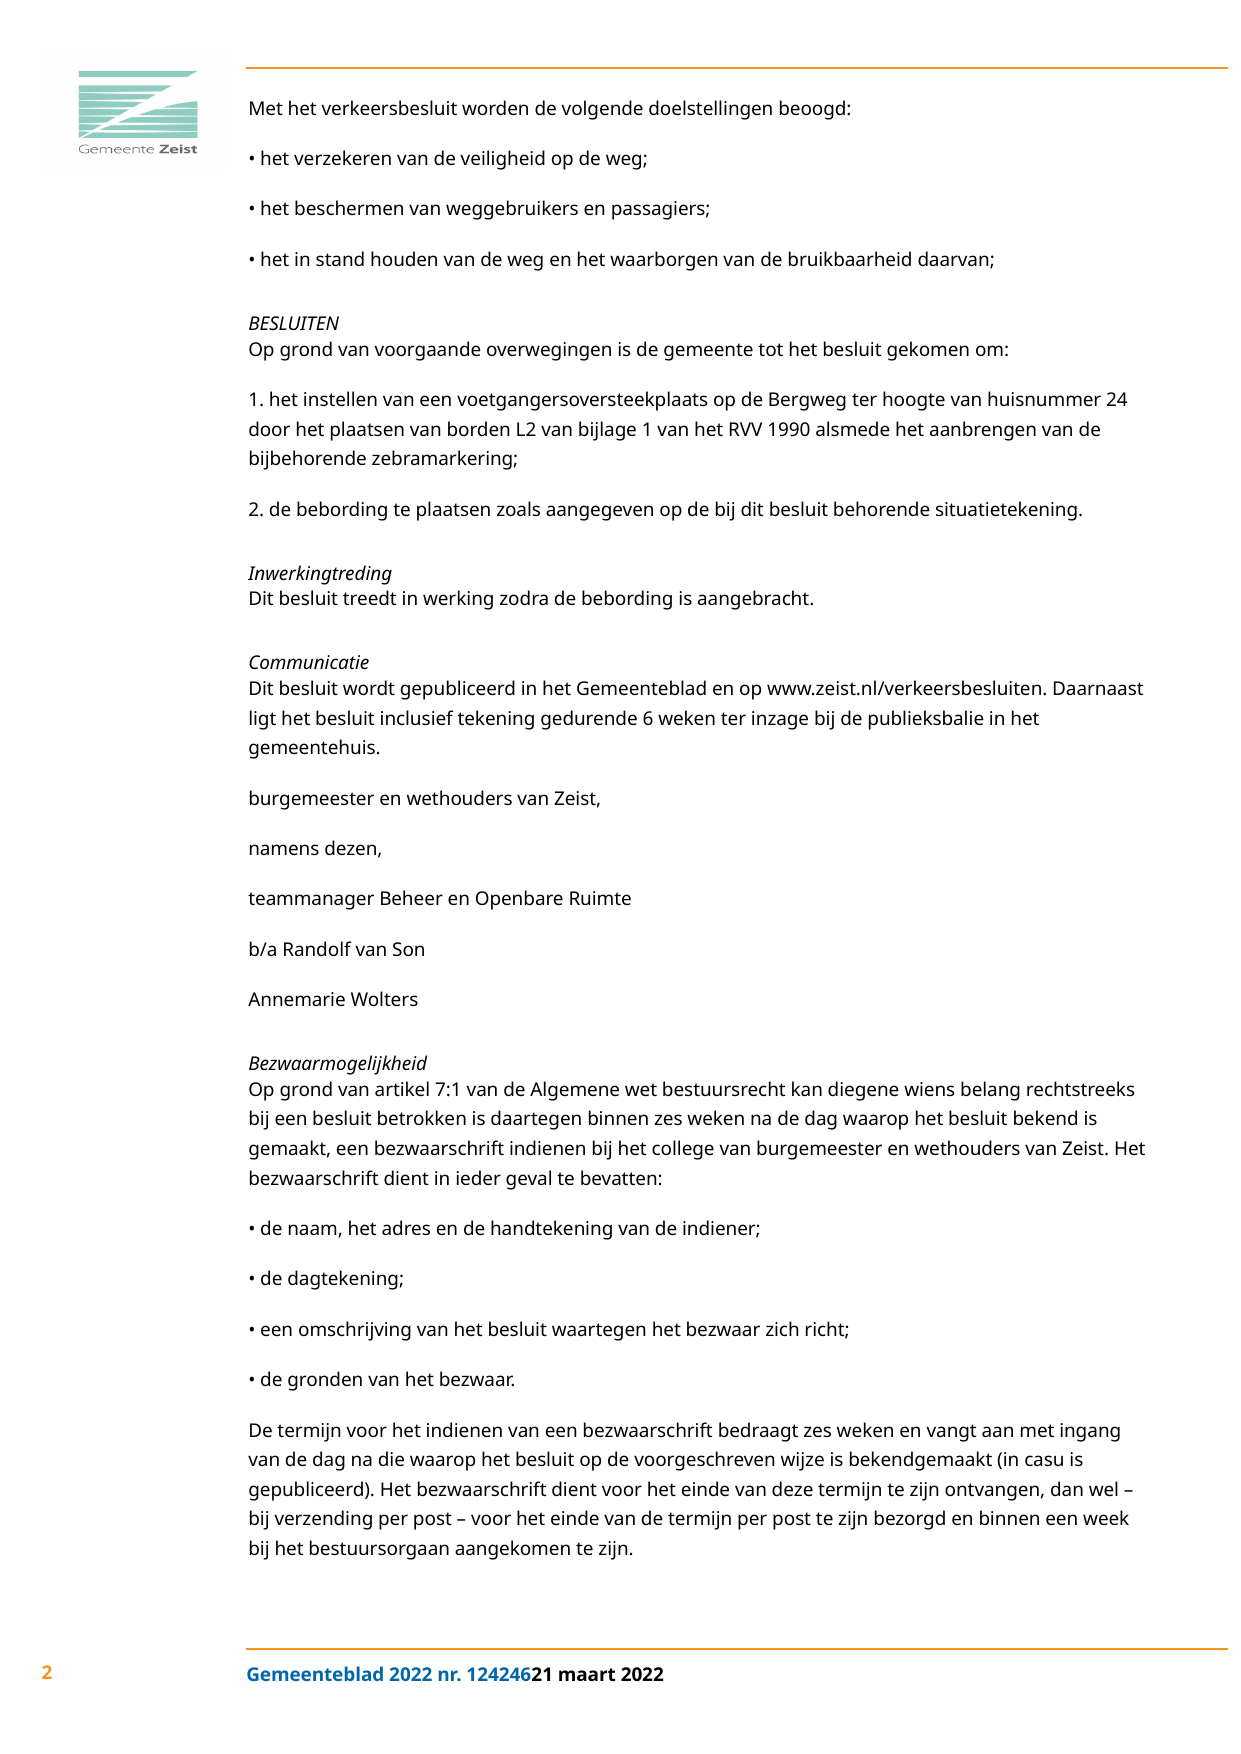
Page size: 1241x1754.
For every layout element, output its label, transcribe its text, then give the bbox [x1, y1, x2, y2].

text • de naam, het adres en de handtekening van de indiener; [248, 1215, 1152, 1241]
text Op grond van artikel 7:1 van de Algemene wet bestuursrecht kan diegene wiens belang rechtstreeks bij een besluit betrokken is daartegen binnen zes weken na de dag waarop het besluit bekend is gemaakt, een bezwaarschrift indienen bij het college van burgemeester en wethouders van Zeist. Het bezwaarschrift dient in ieder geval te bevatten: [248, 1076, 1152, 1191]
text teammanager Beheer en Openbare Ruimte [248, 886, 1152, 911]
text • een omschrijving van het besluit waartegen het bezwaar zich richt; [248, 1316, 1152, 1342]
text 2. de bebording te plaatsen zoals aangegeven op de bij dit besluit behorende situatietekening. [248, 496, 1152, 521]
text Annemarie Wolters [248, 986, 1152, 1012]
text namens dezen, [248, 835, 1152, 861]
text Op grond van voorgaande overwegingen is de gemeente tot het besluit gekomen om: [248, 336, 1152, 361]
text • het in stand houden van de weg en het waarborgen van de bruikbaarheid daarvan; [248, 246, 1152, 272]
text • het verzekeren van de veiligheid op de weg; [248, 145, 1152, 171]
text Dit besluit wordt gepubliceerd in het Gemeenteblad en op www.zeist.nl/verkeersbesluiten. Daarnaast ligt het besluit inclusief tekening gedurende 6 weken ter inzage bij de publieksbalie in het gemeentehuis. [248, 675, 1152, 760]
text • de gronden van het bezwaar. [248, 1366, 1152, 1392]
text • de dagtekening; [248, 1266, 1152, 1291]
text De termijn voor het indienen van een bezwaarschrift bedraagt zes weken en vangt aan met ingang van de dag na die waarop het besluit op de voorgeschreven wijze is bekendgemaakt (in casu is gepubliceerd). Het bezwaarschrift dient voor het einde van deze termijn te zijn ontvangen, dan wel – bij verzending per post – voor het einde van de termijn per post te zijn bezorgd en binnen een week bij het bestuursorgaan aangekomen te zijn. [248, 1417, 1152, 1561]
text • het beschermen van weggebruikers en passagiers; [248, 196, 1152, 221]
text b/a Randolf van Son [248, 936, 1152, 962]
text Bezwaarmogelijkheid [248, 1050, 1152, 1076]
text BESLUITEN [248, 310, 1152, 336]
text Dit besluit treedt in werking zodra de bebording is aangebracht. [248, 585, 1152, 611]
text Inwerkingtreding [248, 560, 1152, 585]
text Communicatie [248, 649, 1152, 675]
picture [41, 47, 231, 172]
text burgemeester en wethouders van Zeist, [248, 785, 1152, 810]
text Met het verkeersbesluit worden de volgende doelstellingen beoogd: [248, 95, 1152, 121]
text 1. het instellen van een voetgangersoversteekplaats op de Bergweg ter hoogte van huisnummer 24 door het plaatsen van borden L2 van bijlage 1 van het RVV 1990 alsmede het aanbrengen van de bijbehorende zebramarkering; [248, 386, 1152, 471]
